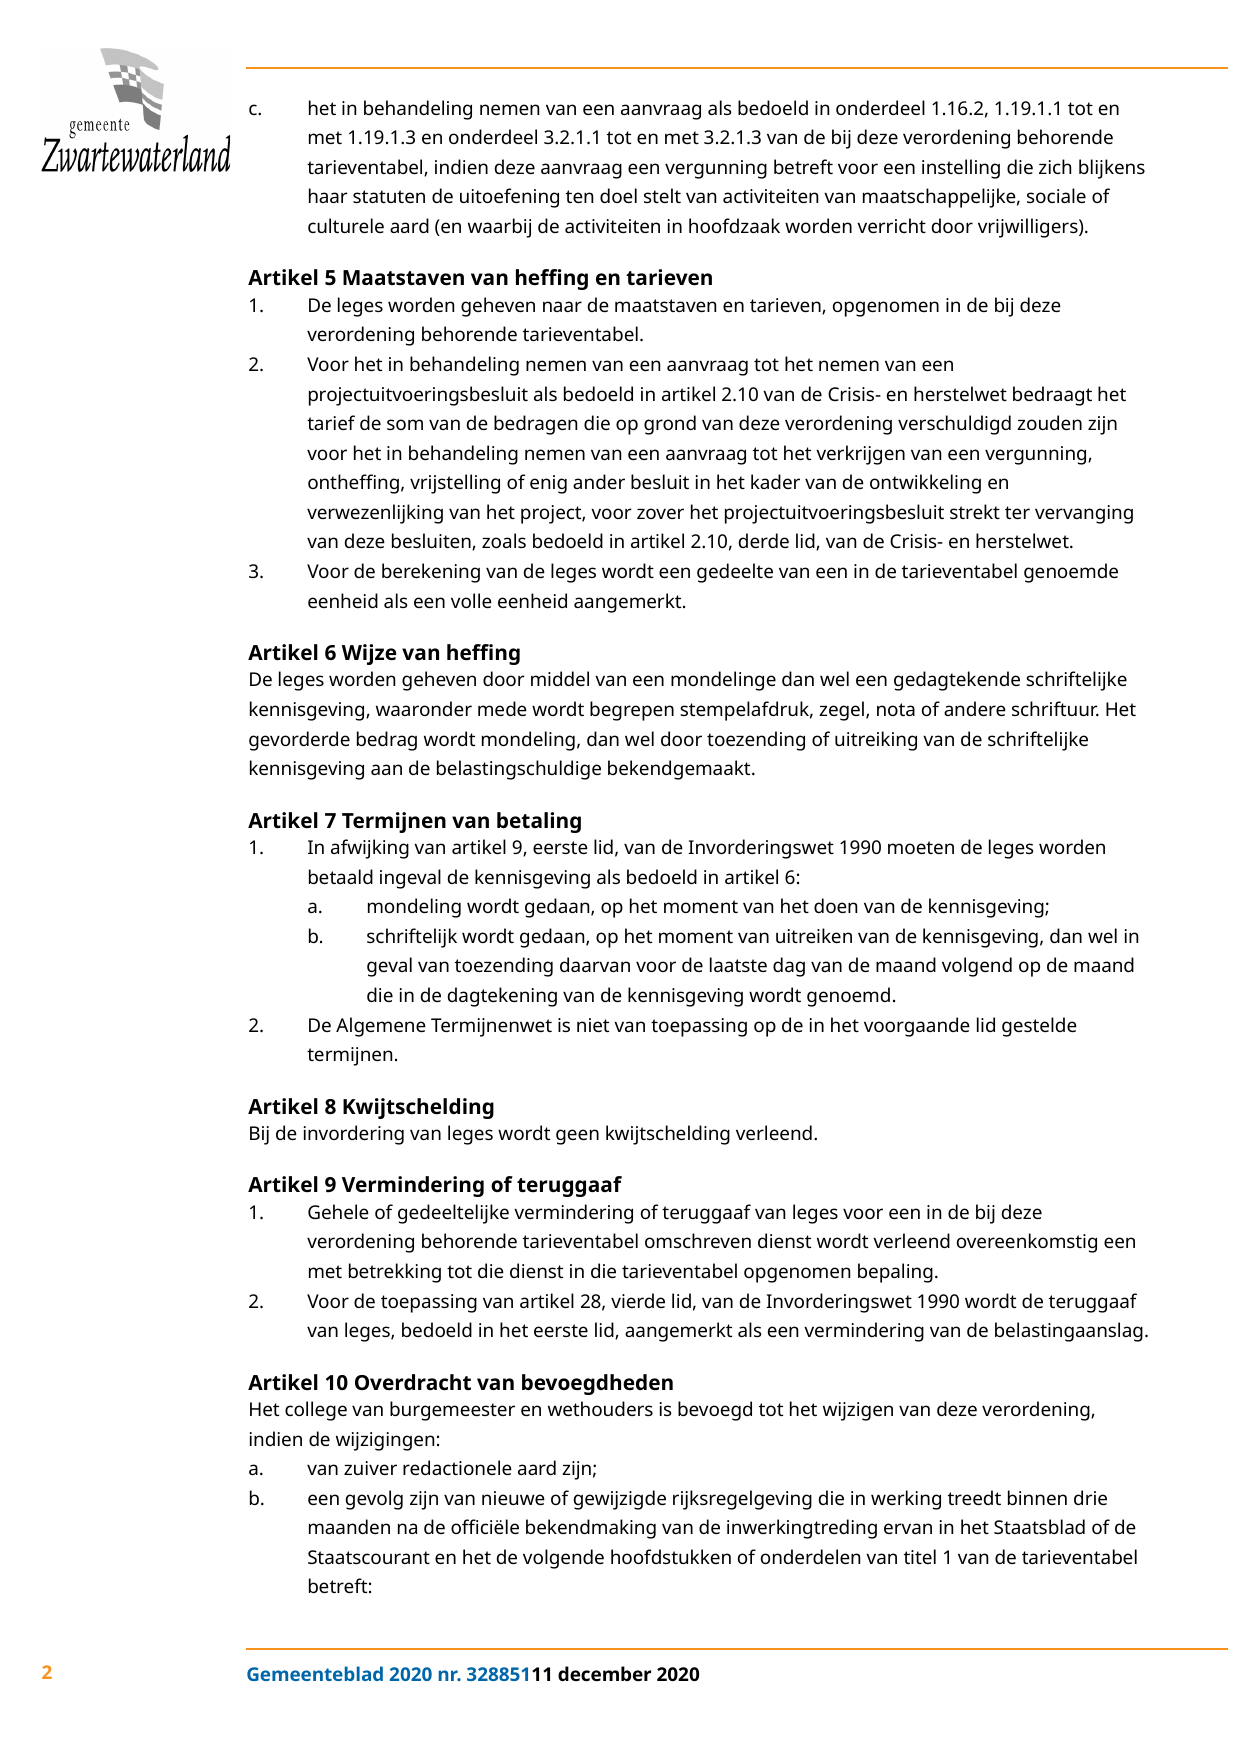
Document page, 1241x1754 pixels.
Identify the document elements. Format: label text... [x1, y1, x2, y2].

list het in behandeling nemen van een aanvraag als bedoeld in onderdeel 1.16.2, 1.19.1.1 tot en met 1.19.1.3 en onderdeel 3.2.1.1 tot en met 3.2.1.3 van de bij deze verordening behorende tarieventabel, indien deze aanvraag een vergunning betreft voor een instelling die zich blijkens haar statuten de uitoefening ten doel stelt van activiteiten van maatschappelijke, sociale of culturele aard (en waarbij de activiteiten in hoofdzaak worden verricht door vrijwilligers). [248, 95, 1152, 239]
text Artikel 5 Maatstaven van heffing en tarieven [248, 263, 1152, 292]
text Artikel 10 Overdracht van bevoegdheden [248, 1368, 1152, 1396]
text Artikel 8 Kwijtschelding [248, 1092, 1152, 1120]
text Bij de invordering van leges wordt geen kwijtschelding verleend. [248, 1120, 1152, 1146]
text Artikel 7 Termijnen van betaling [248, 806, 1152, 834]
picture [41, 47, 231, 172]
text Artikel 9 Vermindering of teruggaaf [248, 1171, 1152, 1199]
list Voor de berekening van de leges wordt een gedeelte van een in de tarieventabel genoemde eenheid als een volle eenheid aangemerkt. [248, 558, 1152, 613]
text Artikel 6 Wijze van heffing [248, 638, 1152, 667]
list een gevolg zijn van nieuwe of gewijzigde rijksregelgeving die in werking treedt binnen drie maanden na de officiële bekendmaking van de inwerkingtreding ervan in het Staatsblad of de Staatscourant en het de volgende hoofdstukken of onderdelen van titel 1 van de tarieventabel betreft: [248, 1485, 1152, 1599]
list De leges worden geheven naar de maatstaven en tarieven, opgenomen in de bij deze verordening behorende tarieventabel. [248, 292, 1152, 347]
list Voor de toepassing van artikel 28, vierde lid, van de Invorderingswet 1990 wordt de teruggaaf van leges, bedoeld in het eerste lid, aangemerkt als een vermindering van de belastingaanslag. [248, 1288, 1152, 1343]
list Gehele of gedeeltelijke vermindering of teruggaaf van leges voor een in de bij deze verordening behorende tarieventabel omschreven dienst wordt verleend overeenkomstig een met betrekking tot die dienst in die tarieventabel opgenomen bepaling. [248, 1199, 1152, 1284]
list van zuiver redactionele aard zijn; [248, 1455, 1152, 1481]
text De leges worden geheven door middel van een mondelinge dan wel een gedagtekende schriftelijke kennisgeving, waaronder mede wordt begrepen stempelafdruk, zegel, nota of andere schriftuur. Het gevorderde bedrag wordt mondeling, dan wel door toezending of uitreiking van de schriftelijke kennisgeving aan de belastingschuldige bekendgemaakt. [248, 667, 1152, 781]
text Het college van burgemeester en wethouders is bevoegd tot het wijzigen van deze verordening, indien de wijzigingen: [248, 1396, 1152, 1452]
list mondeling wordt gedaan, op het moment van het doen van de kennisgeving; [307, 893, 1152, 919]
list De Algemene Termijnenwet is niet van toepassing op de in het voorgaande lid gestelde termijnen. [248, 1012, 1152, 1067]
list In afwijking van artikel 9, eerste lid, van de Invorderingswet 1990 moeten de leges worden betaald ingeval de kennisgeving als bedoeld in artikel 6: [248, 834, 1152, 889]
list Voor het in behandeling nemen van een aanvraag tot het nemen van een projectuitvoeringsbesluit als bedoeld in artikel 2.10 van de Crisis- en herstelwet bedraagt het tarief de som van de bedragen die op grond van deze verordening verschuldigd zouden zijn voor het in behandeling nemen van een aanvraag tot het verkrijgen van een vergunning, ontheffing, vrijstelling of enig ander besluit in het kader van de ontwikkeling en verwezenlijking van het project, voor zover het projectuitvoeringsbesluit strekt ter vervanging van deze besluiten, zoals bedoeld in artikel 2.10, derde lid, van de Crisis- en herstelwet. [248, 351, 1152, 554]
list schriftelijk wordt gedaan, op het moment van uitreiken van de kennisgeving, dan wel in geval van toezending daarvan voor de laatste dag van de maand volgend op de maand die in de dagtekening van de kennisgeving wordt genoemd. [307, 923, 1152, 1008]
